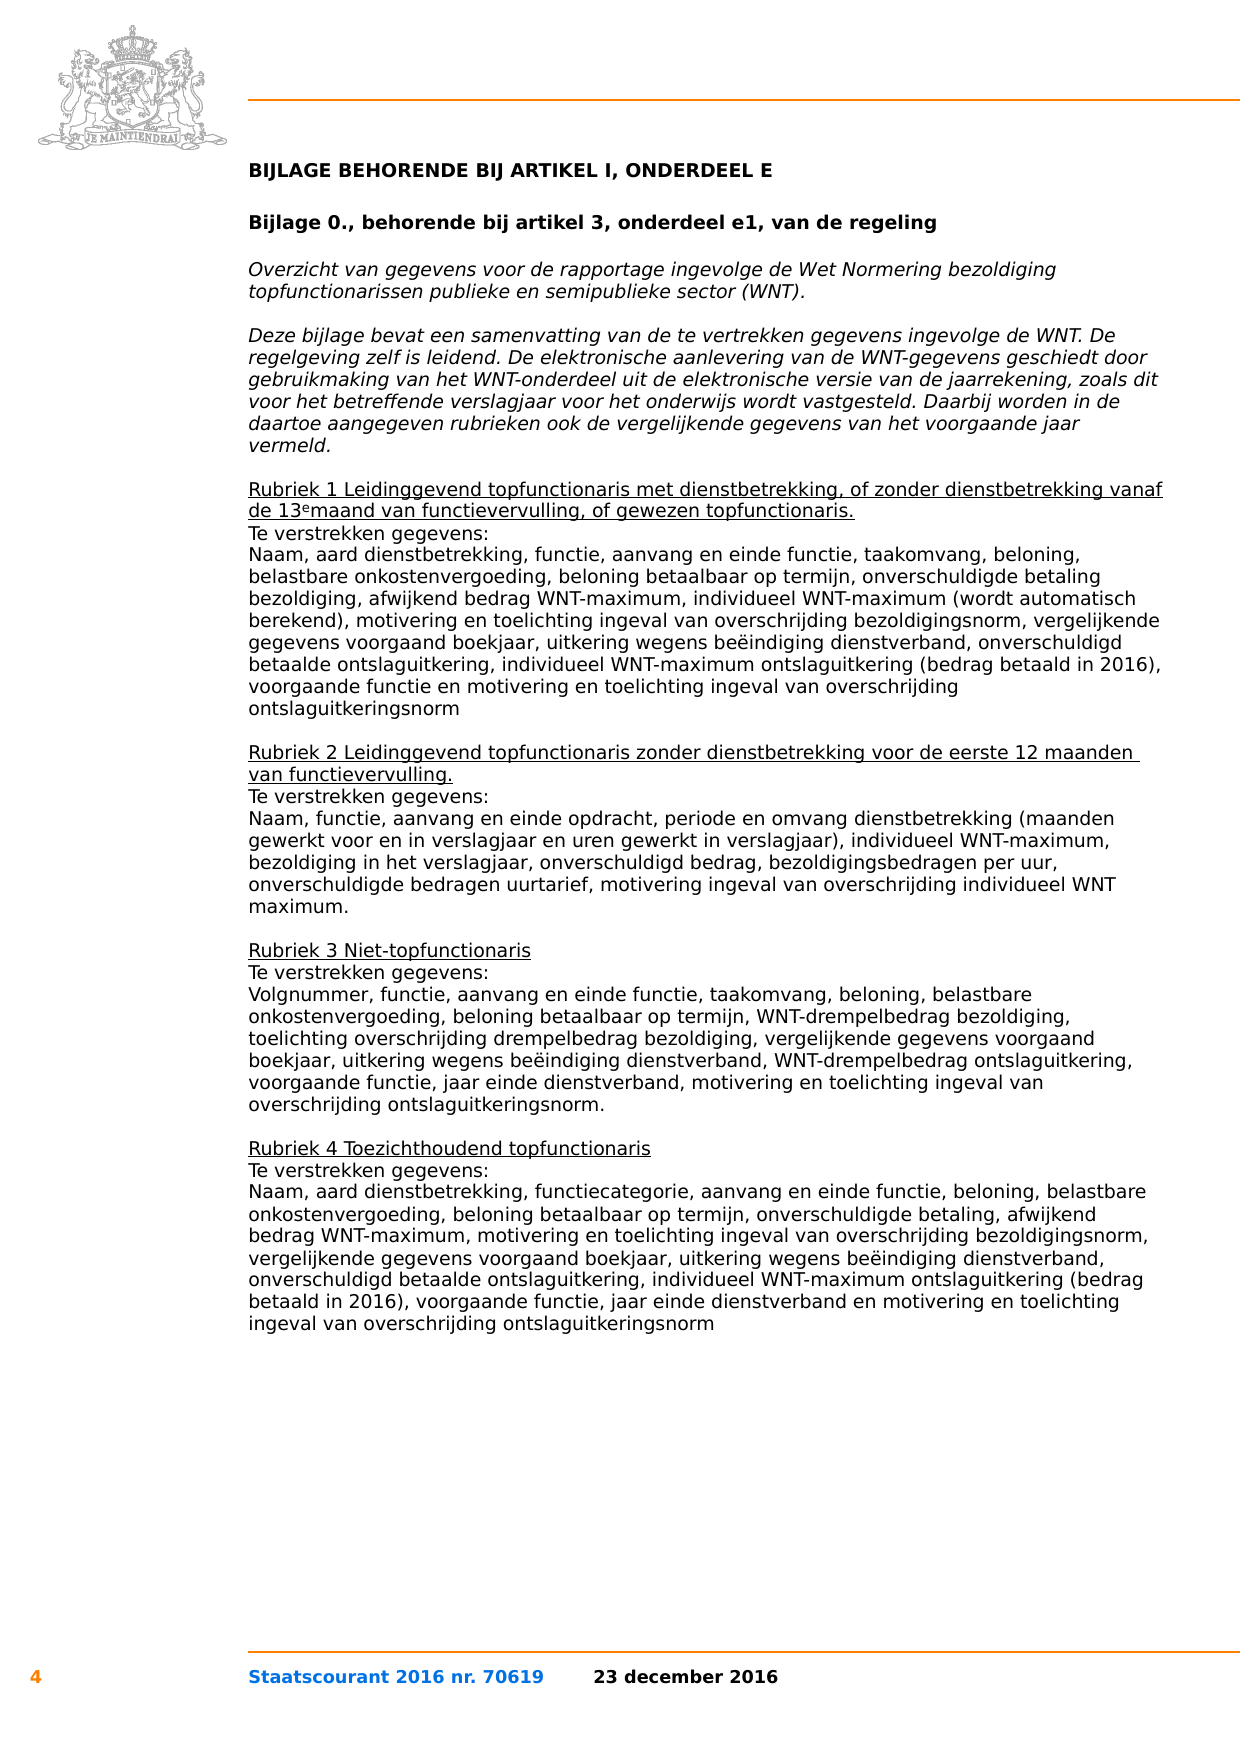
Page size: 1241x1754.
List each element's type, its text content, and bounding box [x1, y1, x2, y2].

text de 13emaand van functievervulling, of gewezen topfunctionaris. [248, 498, 1163, 522]
text Rubriek 2 Leidinggevend topfunctionaris zonder dienstbetrekking voor de eerste 12 maanden van functievervulling. [248, 742, 1163, 786]
picture [38, 25, 227, 150]
text Deze bijlage bevat een samenvatting van de te vertrekken gegevens ingevolge de WNT. De regelgeving zelf is leidend. De elektronische aanlevering van de WNT-gegevens geschiedt door gebruikmaking van het WNT-onderdeel uit de elektronische versie van de jaarrekening, zoals dit voor het betreffende verslagjaar voor het onderwijs wordt vastgesteld. Daarbij worden in de daartoe aangegeven rubrieken ook de vergelijkende gegevens van het voorgaande jaar vermeld. [248, 325, 1163, 457]
text Te verstrekken gegevens: [248, 1159, 1163, 1181]
subtitle Bijlage 0., behorende bij artikel 3, onderdeel e1, van de regeling [248, 212, 1163, 234]
text Overzicht van gegevens voor de rapportage ingevolge de Wet Normering bezoldiging topfunctionarissen publieke en semipublieke sector (WNT). [248, 259, 1163, 303]
text Te verstrekken gegevens: [248, 522, 1163, 544]
text Rubriek 4 Toezichthoudend topfunctionaris [248, 1137, 1163, 1159]
subtitle BIJLAGE BEHORENDE BIJ ARTIKEL I, ONDERDEEL E [248, 160, 1163, 182]
text Naam, aard dienstbetrekking, functie, aanvang en einde functie, taakomvang, beloning, belastbare onkostenvergoeding, beloning betaalbaar op termijn, onverschuldigde betaling bezoldiging, afwijkend bedrag WNT-maximum, individueel WNT-maximum (wordt automatisch berekend), motivering en toelichting ingeval van overschrijding bezoldigingsnorm, vergelijkende gegevens voorgaand boekjaar, uitkering wegens beëindiging dienstverband, onverschuldigd betaalde ontslaguitkering, individueel WNT-maximum ontslaguitkering (bedrag betaald in 2016), voorgaande functie en motivering en toelichting ingeval van overschrijding ontslaguitkeringsnorm [248, 544, 1163, 720]
text Naam, functie, aanvang en einde opdracht, periode en omvang dienstbetrekking (maanden gewerkt voor en in verslagjaar en uren gewerkt in verslagjaar), individueel WNT-maximum, bezoldiging in het verslagjaar, onverschuldigd bedrag, bezoldigingsbedragen per uur, onverschuldigde bedragen uurtarief, motivering ingeval van overschrijding individueel WNT maximum. [248, 808, 1163, 918]
text Naam, aard dienstbetrekking, functiecategorie, aanvang en einde functie, beloning, belastbare onkostenvergoeding, beloning betaalbaar op termijn, onverschuldigde betaling, afwijkend bedrag WNT-maximum, motivering en toelichting ingeval van overschrijding bezoldigingsnorm, vergelijkende gegevens voorgaand boekjaar, uitkering wegens beëindiging dienstverband, onverschuldigd betaalde ontslaguitkering, individueel WNT-maximum ontslaguitkering (bedrag betaald in 2016), voorgaande functie, jaar einde dienstverband en motivering en toelichting ingeval van overschrijding ontslaguitkeringsnorm [248, 1181, 1163, 1335]
text Te verstrekken gegevens: [248, 786, 1163, 808]
text Te verstrekken gegevens: [248, 962, 1163, 984]
text Volgnummer, functie, aanvang en einde functie, taakomvang, beloning, belastbare onkostenvergoeding, beloning betaalbaar op termijn, WNT-drempelbedrag bezoldiging, toelichting overschrijding drempelbedrag bezoldiging, vergelijkende gegevens voorgaand boekjaar, uitkering wegens beëindiging dienstverband, WNT-drempelbedrag ontslaguitkering, voorgaande functie, jaar einde dienstverband, motivering en toelichting ingeval van overschrijding ontslaguitkeringsnorm. [248, 984, 1163, 1116]
text Rubriek 3 Niet-topfunctionaris [248, 940, 1163, 962]
text Rubriek 1 Leidinggevend topfunctionaris met dienstbetrekking, of zonder dienstbetrekking vanaf [248, 478, 1163, 497]
